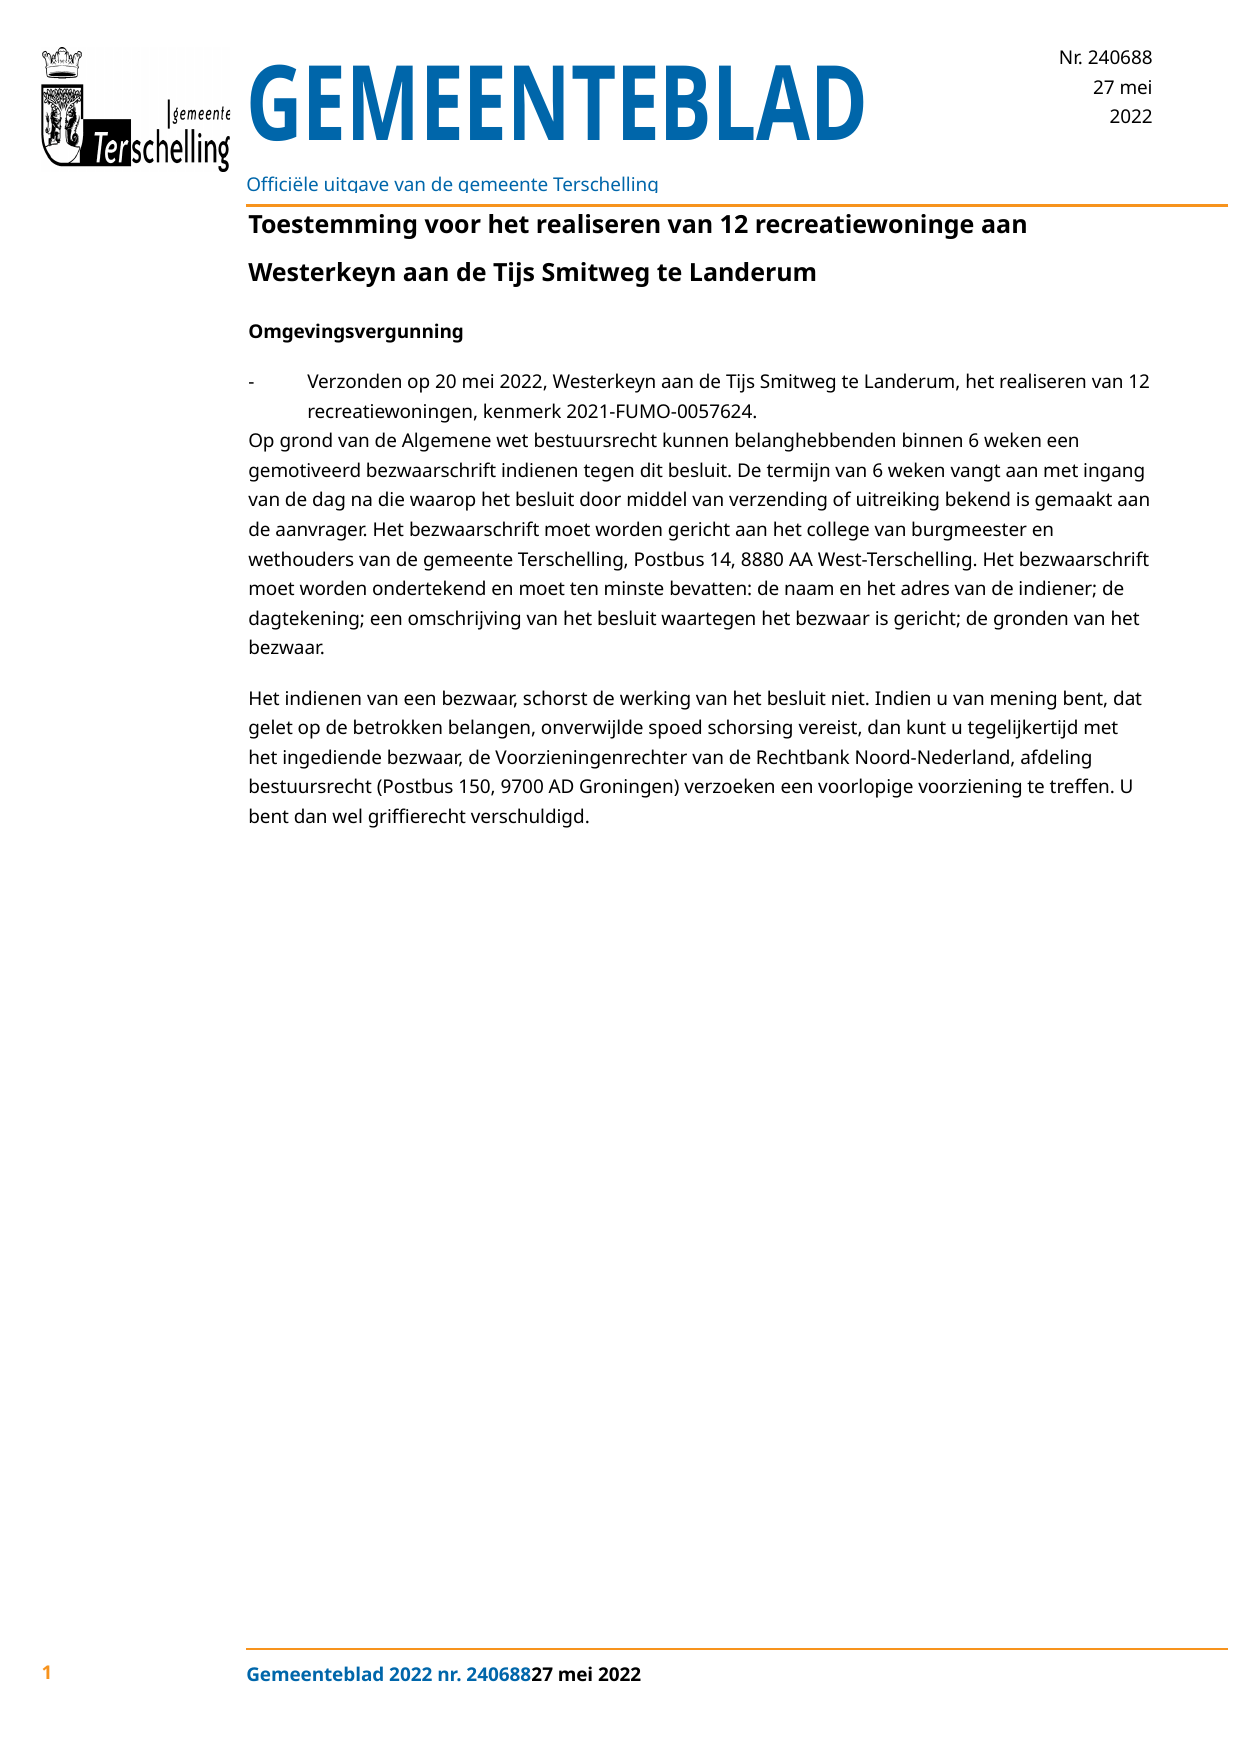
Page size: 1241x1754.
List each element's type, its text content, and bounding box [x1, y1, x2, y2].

text Omgevingsvergunning [248, 318, 1152, 344]
picture [41, 47, 231, 172]
list Verzonden op 20 mei 2022, Westerkeyn aan de Tijs Smitweg te Landerum, het realiseren van 12 recreatiewoningen, kenmerk 2021-FUMO-0057624. [248, 368, 1152, 424]
text Toestemming voor het realiseren van 12 recreatiewoninge aan Westerkeyn aan de Tijs Smitweg te Landerum [248, 207, 1152, 288]
text Op grond van de Algemene wet bestuursrecht kunnen belanghebbenden binnen 6 weken een gemotiveerd bezwaarschrift indienen tegen dit besluit. De termijn van 6 weken vangt aan met ingang van de dag na die waarop het besluit door middel van verzending of uitreiking bekend is gemaakt aan de aanvrager. Het bezwaarschrift moet worden gericht aan het college van burgmeester en wethouders van de gemeente Terschelling, Postbus 14, 8880 AA West-Terschelling. Het bezwaarschrift moet worden ondertekend en moet ten minste bevatten: de naam en het adres van de indiener; de dagtekening; een omschrijving van het besluit waartegen het bezwaar is gericht; de gronden van het bezwaar. [248, 427, 1152, 660]
text Het indienen van een bezwaar, schorst de werking van het besluit niet. Indien u van mening bent, dat gelet op de betrokken belangen, onverwijlde spoed schorsing vereist, dan kunt u tegelijkertijd met het ingediende bezwaar, de Voorzieningenrechter van de Rechtbank Noord-Nederland, afdeling bestuursrecht (Postbus 150, 9700 AD Groningen) verzoeken een voorlopige voorziening te treffen. U bent dan wel griffierecht verschuldigd. [248, 685, 1152, 829]
